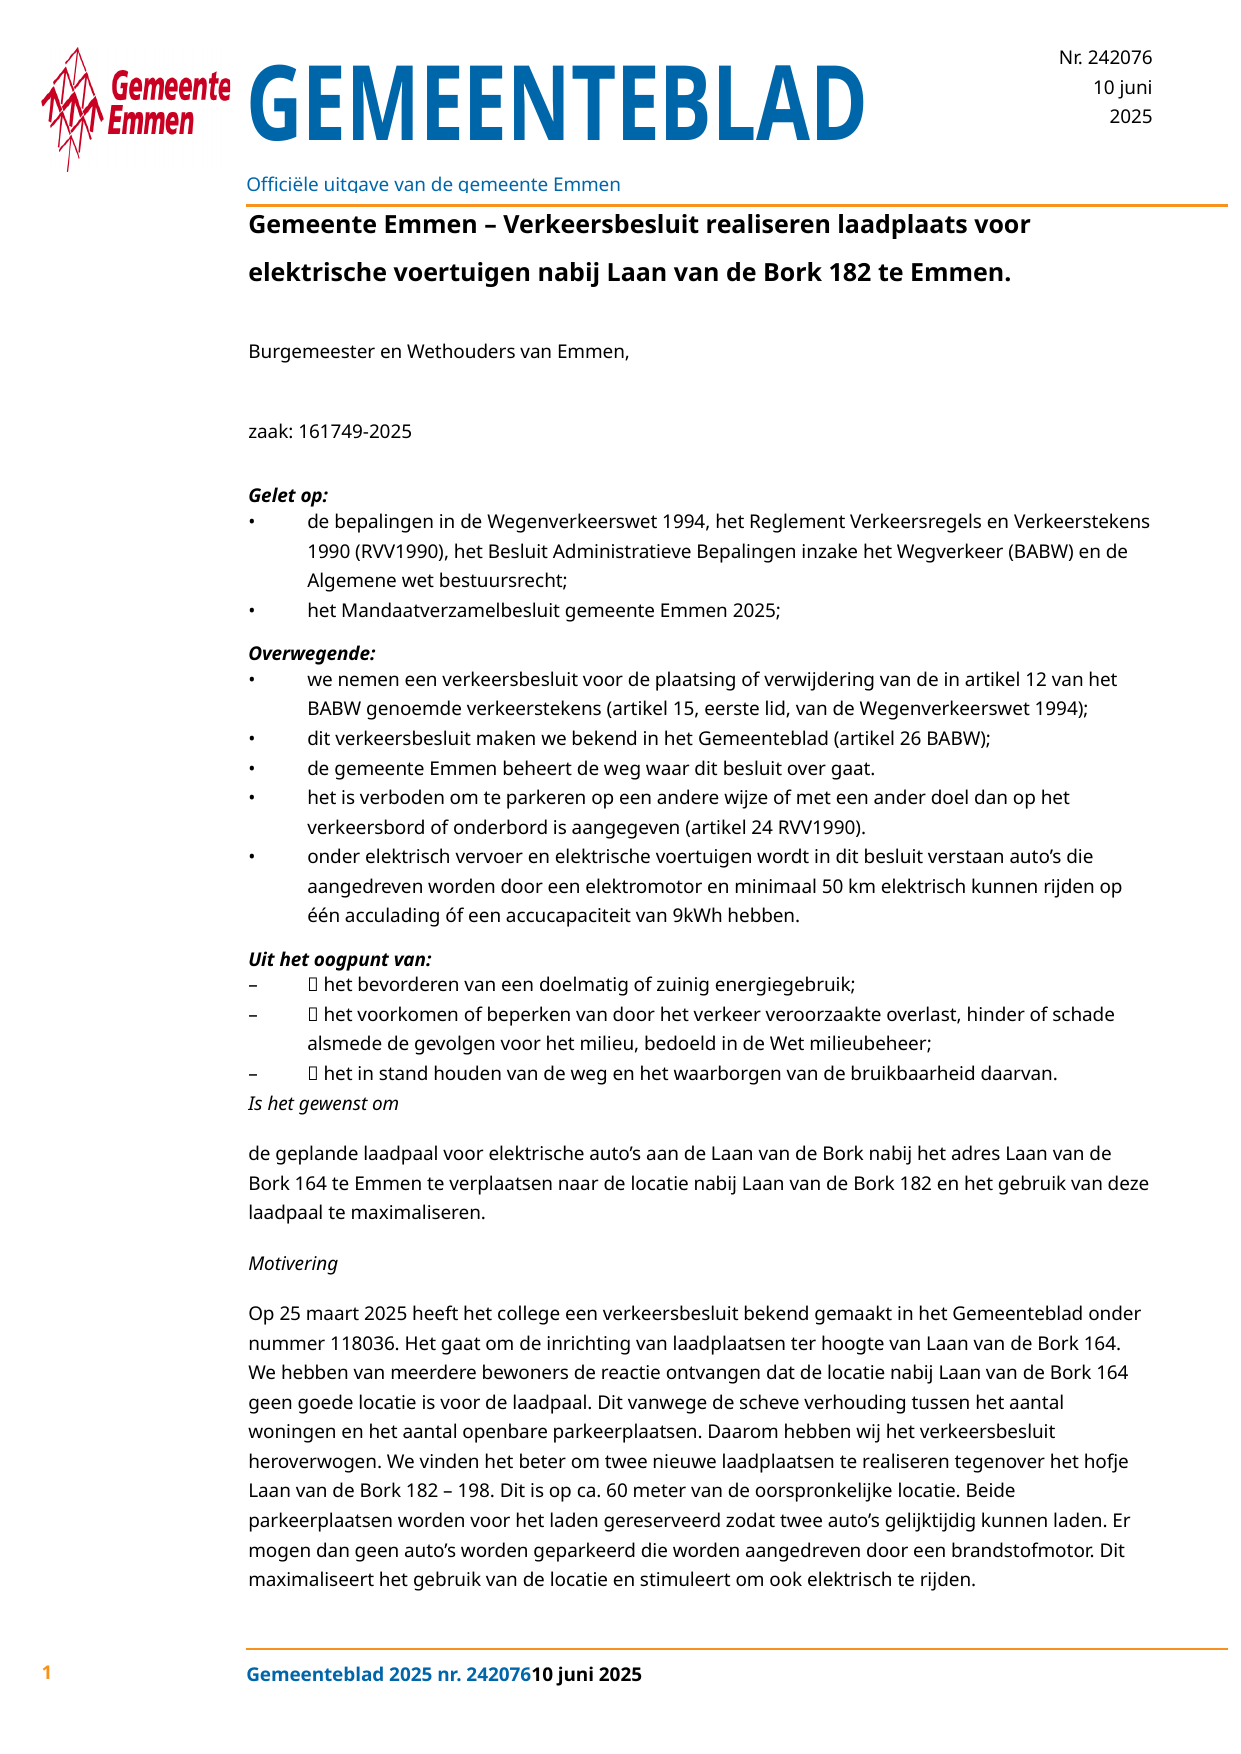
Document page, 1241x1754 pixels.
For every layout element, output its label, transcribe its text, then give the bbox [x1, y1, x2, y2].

text Overwegende: [248, 640, 1152, 666]
text Gelet op: [248, 483, 1152, 508]
text Uit het oogpunt van: [248, 946, 1152, 971]
text de geplande laadpaal voor elektrische auto’s aan de Laan van de Bork nabij het adres Laan van de Bork 164 te Emmen te verplaatsen naar de locatie nabij Laan van de Bork 182 en het gebruik van deze laadpaal te maximaliseren. [248, 1140, 1152, 1225]
text Is het gewenst om [248, 1090, 1152, 1116]
list  het bevorderen van een doelmatig of zuinig energiegebruik; [248, 971, 1152, 997]
list  het in stand houden van de weg en het waarborgen van de bruikbaarheid daarvan. [248, 1060, 1152, 1086]
list de bepalingen in de Wegenverkeerswet 1994, het Reglement Verkeersregels en Verkeerstekens 1990 (RVV1990), het Besluit Administratieve Bepalingen inzake het Wegverkeer (BABW) en de Algemene wet bestuursrecht; [248, 508, 1152, 593]
list onder elektrisch vervoer en elektrische voertuigen wordt in dit besluit verstaan auto’s die aangedreven worden door een elektromotor en minimaal 50 km elektrisch kunnen rijden op één acculading óf een accucapaciteit van 9kWh hebben. [248, 843, 1152, 928]
list we nemen een verkeersbesluit voor de plaatsing of verwijdering van de in artikel 12 van het BABW genoemde verkeerstekens (artikel 15, eerste lid, van de Wegenverkeerswet 1994); [248, 666, 1152, 721]
list dit verkeersbesluit maken we bekend in het Gemeenteblad (artikel 26 BABW); [248, 725, 1152, 751]
text Gemeente Emmen – Verkeersbesluit realiseren laadplaats voor elektrische voertuigen nabij Laan van de Bork 182 te Emmen. [248, 207, 1152, 288]
text zaak: 161749-2025 [248, 419, 1152, 444]
text Burgemeester en Wethouders van Emmen, [248, 339, 1152, 364]
list het Mandaatverzamelbesluit gemeente Emmen 2025; [248, 597, 1152, 623]
list het is verboden om te parkeren op een andere wijze of met een ander doel dan op het verkeersbord of onderbord is aangegeven (artikel 24 RVV1990). [248, 784, 1152, 839]
text Motivering [248, 1250, 1152, 1276]
list  het voorkomen of beperken van door het verkeer veroorzaakte overlast, hinder of schade alsmede de gevolgen voor het milieu, bedoeld in de Wet milieubeheer; [248, 1001, 1152, 1056]
picture [41, 47, 231, 172]
list de gemeente Emmen beheert de weg waar dit besluit over gaat. [248, 755, 1152, 780]
text Op 25 maart 2025 heeft het college een verkeersbesluit bekend gemaakt in het Gemeenteblad onder nummer 118036. Het gaat om de inrichting van laadplaatsen ter hoogte van Laan van de Bork 164. We hebben van meerdere bewoners de reactie ontvangen dat de locatie nabij Laan van de Bork 164 geen goede locatie is voor de laadpaal. Dit vanwege de scheve verhouding tussen het aantal woningen en het aantal openbare parkeerplaatsen. Daarom hebben wij het verkeersbesluit heroverwogen. We vinden het beter om twee nieuwe laadplaatsen te realiseren tegenover het hofje Laan van de Bork 182 – 198. Dit is op ca. 60 meter van de oorspronkelijke locatie. Beide parkeerplaatsen worden voor het laden gereserveerd zodat twee auto’s gelijktijdig kunnen laden. Er mogen dan geen auto’s worden geparkeerd die worden aangedreven door een brandstofmotor. Dit maximaliseert het gebruik van de locatie en stimuleert om ook elektrisch te rijden. [248, 1300, 1152, 1592]
